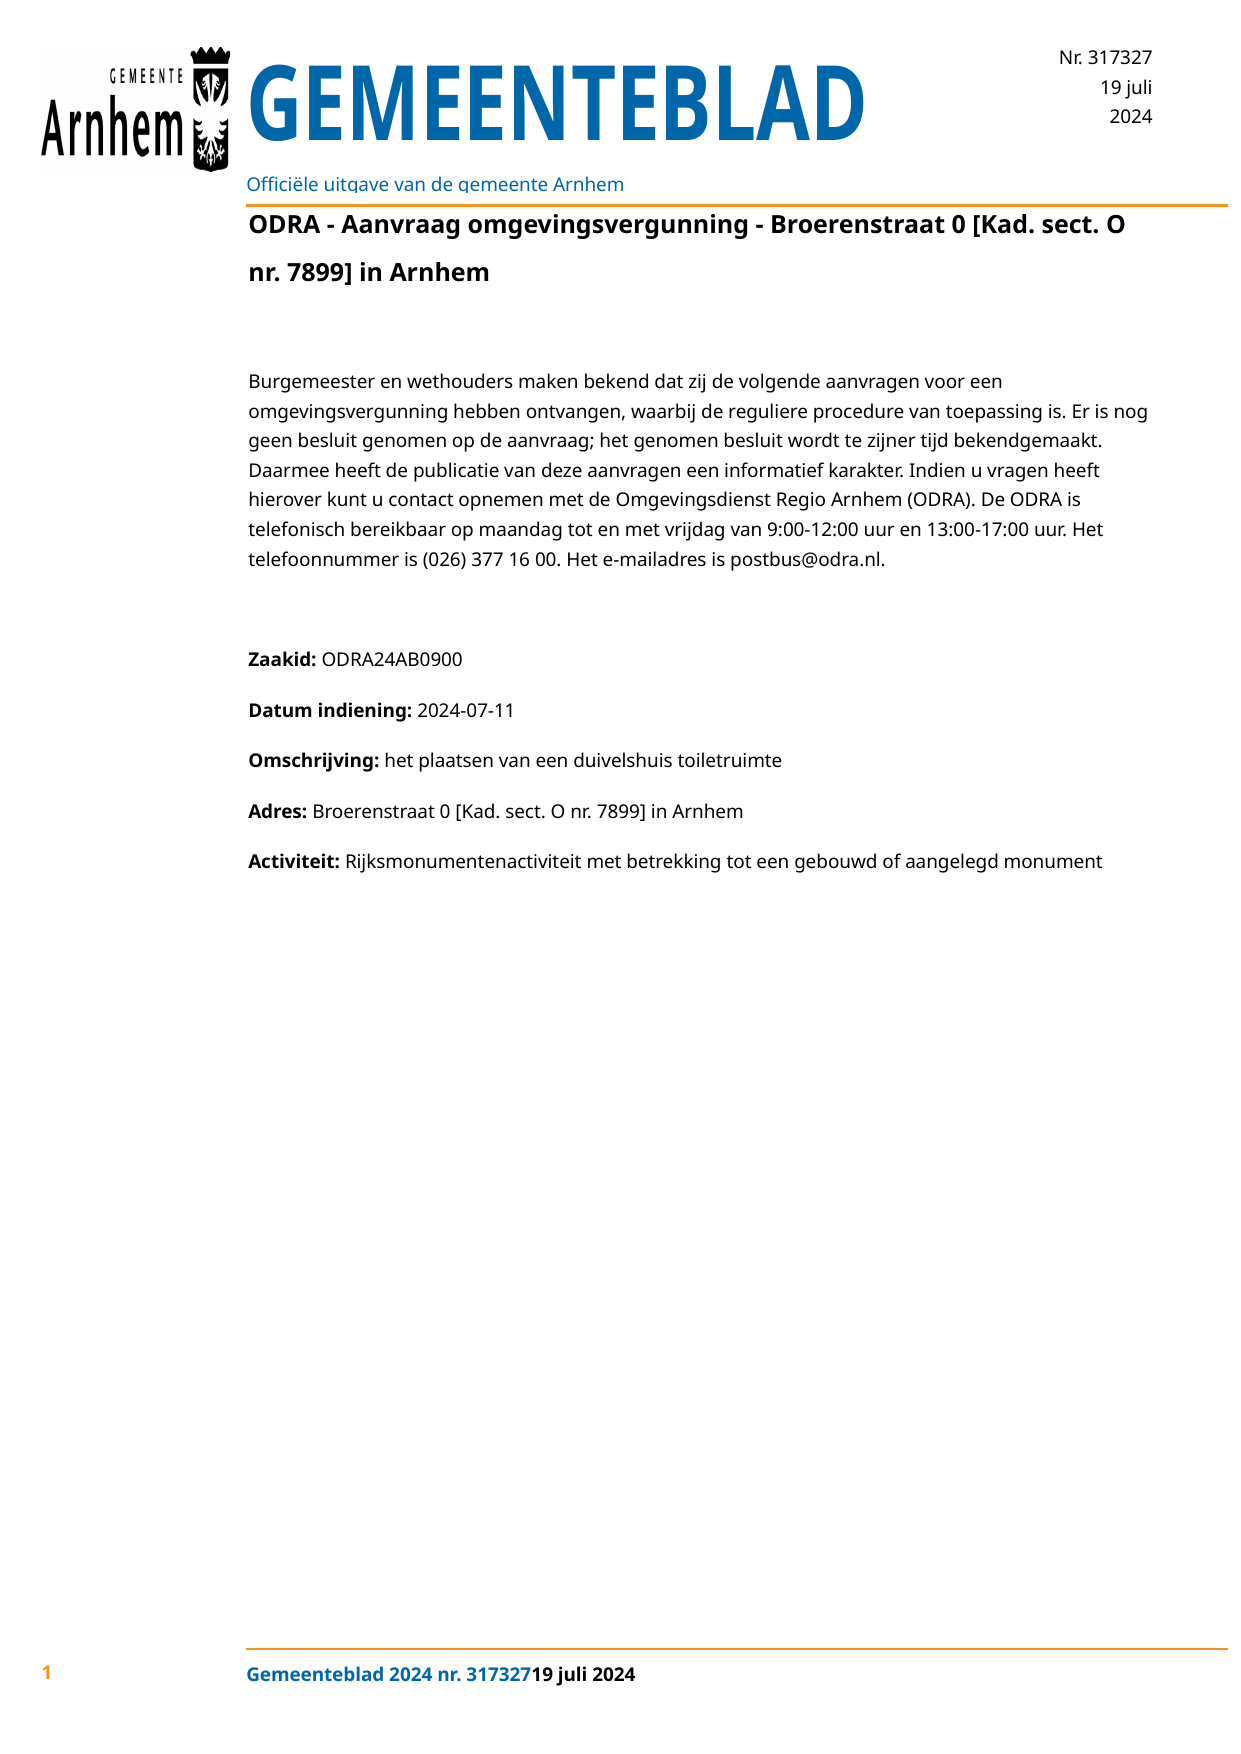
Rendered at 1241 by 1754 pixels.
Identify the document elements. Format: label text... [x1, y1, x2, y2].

text Omschrijving: het plaatsen van een duivelshuis toiletruimte [248, 747, 1152, 773]
picture [41, 47, 231, 172]
text Zaakid: ODRA24AB0900 [248, 647, 1152, 672]
text Burgemeester en wethouders maken bekend dat zij de volgende aanvragen voor een omgevingsvergunning hebben ontvangen, waarbij de reguliere procedure van toepassing is. Er is nog geen besluit genomen op de aanvraag; het genomen besluit wordt te zijner tijd bekendgemaakt. Daarmee heeft de publicatie van deze aanvragen een informatief karakter. Indien u vragen heeft hierover kunt u contact opnemen met de Omgevingsdienst Regio Arnhem (ODRA). De ODRA is telefonisch bereikbaar op maandag tot en met vrijdag van 9:00-12:00 uur en 13:00-17:00 uur. Het telefoonnummer is (026) 377 16 00. Het e-mailadres is postbus@odra.nl. [248, 368, 1152, 572]
text Adres: Broerenstraat 0 [Kad. sect. O nr. 7899] in Arnhem [248, 798, 1152, 824]
text Activiteit: Rijksmonumentenactiviteit met betrekking tot een gebouwd of aangelegd monument [248, 848, 1152, 874]
text Datum indiening: 2024-07-11 [248, 697, 1152, 723]
text ODRA - Aanvraag omgevingsvergunning - Broerenstraat 0 [Kad. sect. O nr. 7899] in Arnhem [248, 207, 1152, 288]
